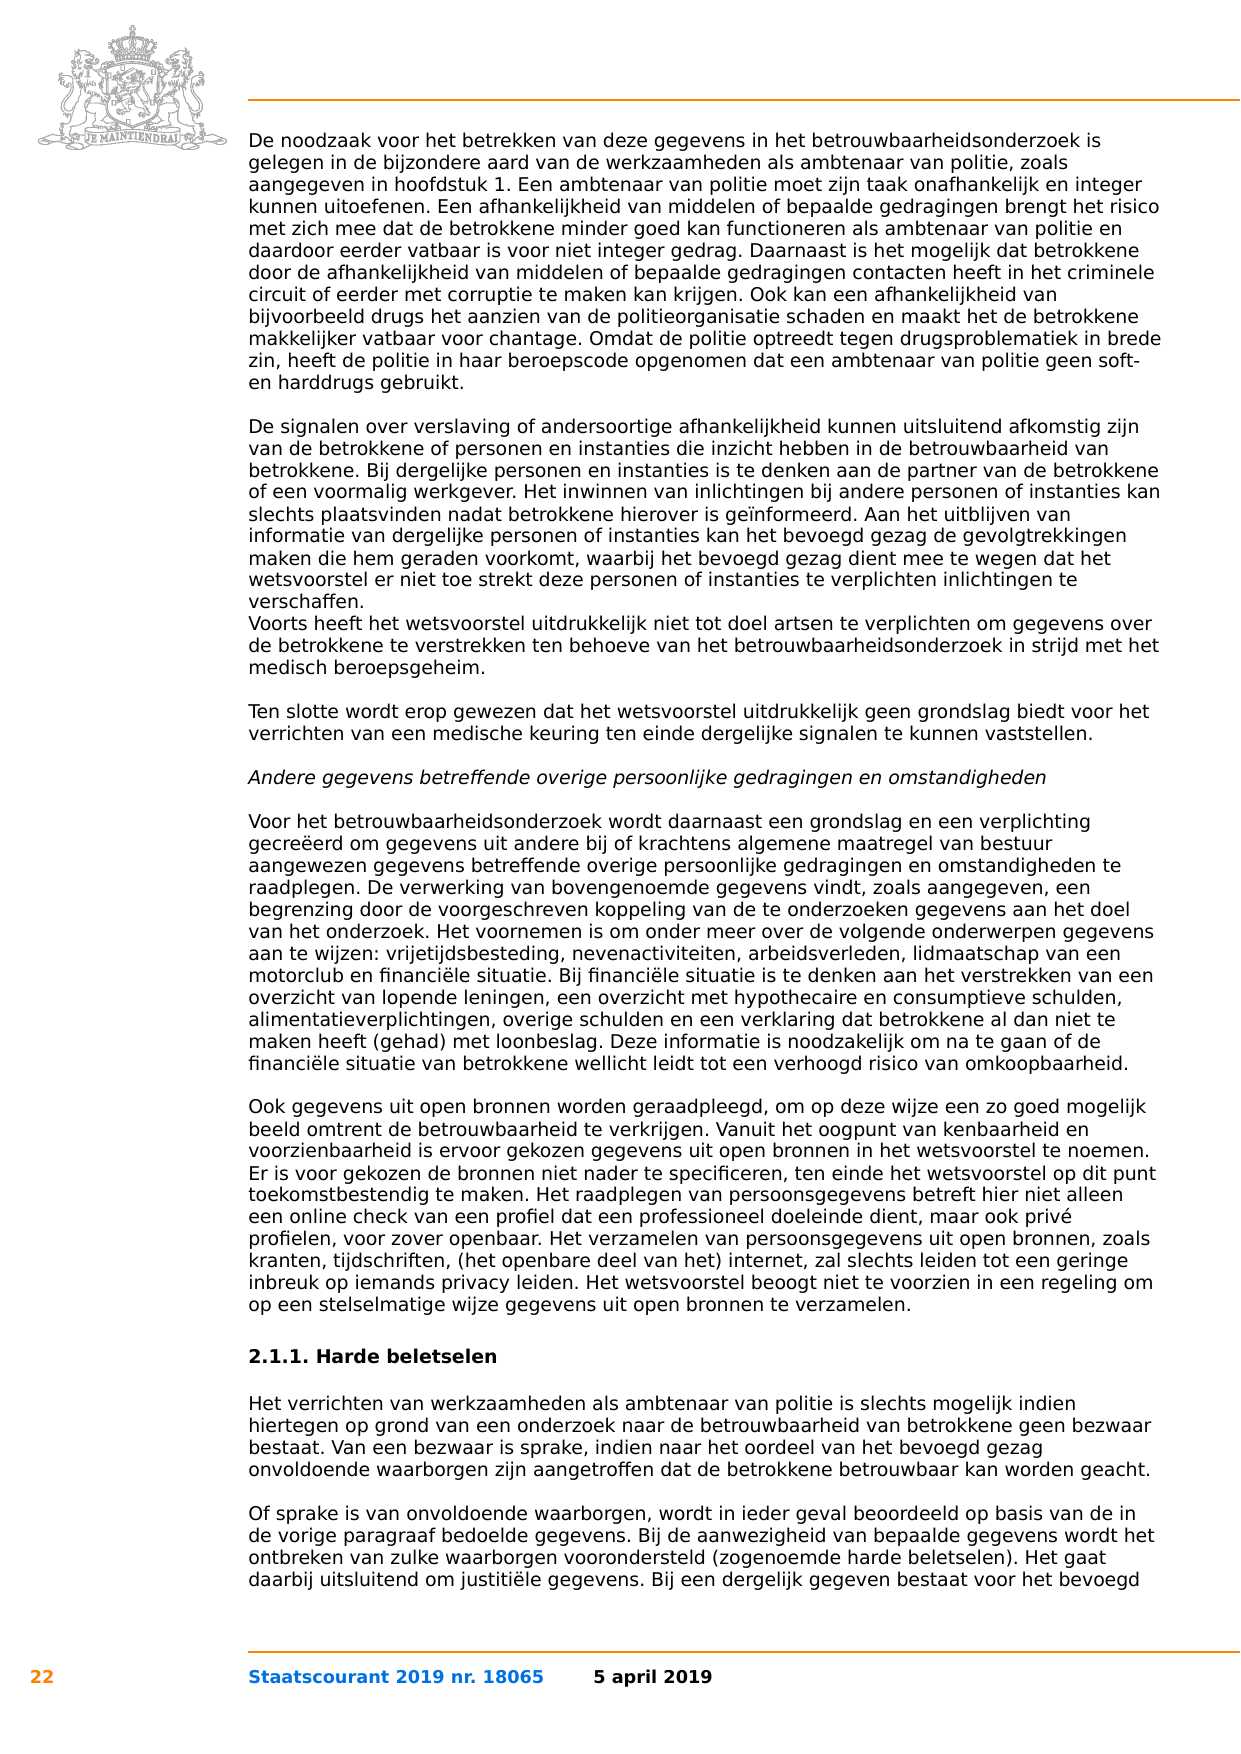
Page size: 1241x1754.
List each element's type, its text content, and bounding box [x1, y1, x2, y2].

text Voor het betrouwbaarheidsonderzoek wordt daarnaast een grondslag en een verplichting gecreëerd om gegevens uit andere bij of krachtens algemene maatregel van bestuur aangewezen gegevens betreffende overige persoonlijke gedragingen en omstandigheden te raadplegen. De verwerking van bovengenoemde gegevens vindt, zoals aangegeven, een begrenzing door de voorgeschreven koppeling van de te onderzoeken gegevens aan het doel van het onderzoek. Het voornemen is om onder meer over de volgende onderwerpen gegevens aan te wijzen: vrijetijdsbesteding, nevenactiviteiten, arbeidsverleden, lidmaatschap van een motorclub en financiële situatie. Bij financiële situatie is te denken aan het verstrekken van een overzicht van lopende leningen, een overzicht met hypothecaire en consumptieve schulden, alimentatieverplichtingen, overige schulden en een verklaring dat betrokkene al dan niet te maken heeft (gehad) met loonbeslag. Deze informatie is noodzakelijk om na te gaan of de financiële situatie van betrokkene wellicht leidt tot een verhoogd risico van omkoopbaarheid. [248, 811, 1163, 1074]
picture [38, 25, 227, 150]
subtitle Andere gegevens betreffende overige persoonlijke gedragingen en omstandigheden [248, 767, 1163, 789]
text Ook gegevens uit open bronnen worden geraadpleegd, om op deze wijze een zo goed mogelijk beeld omtrent de betrouwbaarheid te verkrijgen. Vanuit het oogpunt van kenbaarheid en voorzienbaarheid is ervoor gekozen gegevens uit open bronnen in het wetsvoorstel te noemen. Er is voor gekozen de bronnen niet nader te specificeren, ten einde het wetsvoorstel op dit punt toekomstbestendig te maken. Het raadplegen van persoonsgegevens betreft hier niet alleen een online check van een profiel dat een professioneel doeleinde dient, maar ook privé profielen, voor zover openbaar. Het verzamelen van persoonsgegevens uit open bronnen, zoals kranten, tijdschriften, (het openbare deel van het) internet, zal slechts leiden tot een geringe inbreuk op iemands privacy leiden. Het wetsvoorstel beoogt niet te voorzien in een regeling om op een stelselmatige wijze gegevens uit open bronnen te verzamelen. [248, 1096, 1163, 1316]
text Het verrichten van werkzaamheden als ambtenaar van politie is slechts mogelijk indien hiertegen op grond van een onderzoek naar de betrouwbaarheid van betrokkene geen bezwaar bestaat. Van een bezwaar is sprake, indien naar het oordeel van het bevoegd gezag onvoldoende waarborgen zijn aangetroffen dat de betrokkene betrouwbaar kan worden geacht. [248, 1393, 1163, 1481]
text Voorts heeft het wetsvoorstel uitdrukkelijk niet tot doel artsen te verplichten om gegevens over de betrokkene te verstrekken ten behoeve van het betrouwbaarheidsonderzoek in strijd met het medisch beroepsgeheim. [248, 613, 1163, 679]
text De noodzaak voor het betrekken van deze gegevens in het betrouwbaarheidsonderzoek is gelegen in de bijzondere aard van de werkzaamheden als ambtenaar van politie, zoals aangegeven in hoofdstuk 1. Een ambtenaar van politie moet zijn taak onafhankelijk en integer kunnen uitoefenen. Een afhankelijkheid van middelen of bepaalde gedragingen brengt het risico met zich mee dat de betrokkene minder goed kan functioneren als ambtenaar van politie en daardoor eerder vatbaar is voor niet integer gedrag. Daarnaast is het mogelijk dat betrokkene door de afhankelijkheid van middelen of bepaalde gedragingen contacten heeft in het criminele circuit of eerder met corruptie te maken kan krijgen. Ook kan een afhankelijkheid van bijvoorbeeld drugs het aanzien van de politieorganisatie schaden en maakt het de betrokkene makkelijker vatbaar voor chantage. Omdat de politie optreedt tegen drugsproblematiek in brede zin, heeft de politie in haar beroepscode opgenomen dat een ambtenaar van politie geen soft- en harddrugs gebruikt. [248, 130, 1163, 394]
subtitle 2.1.1. Harde beletselen [248, 1346, 1163, 1368]
text Ten slotte wordt erop gewezen dat het wetsvoorstel uitdrukkelijk geen grondslag biedt voor het verrichten van een medische keuring ten einde dergelijke signalen te kunnen vaststellen. [248, 701, 1163, 745]
text Of sprake is van onvoldoende waarborgen, wordt in ieder geval beoordeeld op basis van de in de vorige paragraaf bedoelde gegevens. Bij de aanwezigheid van bepaalde gegevens wordt het ontbreken van zulke waarborgen voorondersteld (zogenoemde harde beletselen). Het gaat daarbij uitsluitend om justitiële gegevens. Bij een dergelijk gegeven bestaat voor het bevoegd [248, 1503, 1163, 1591]
text De signalen over verslaving of andersoortige afhankelijkheid kunnen uitsluitend afkomstig zijn van de betrokkene of personen en instanties die inzicht hebben in de betrouwbaarheid van betrokkene. Bij dergelijke personen en instanties is te denken aan de partner van de betrokkene of een voormalig werkgever. Het inwinnen van inlichtingen bij andere personen of instanties kan slechts plaatsvinden nadat betrokkene hierover is geïnformeerd. Aan het uitblijven van informatie van dergelijke personen of instanties kan het bevoegd gezag de gevolgtrekkingen maken die hem geraden voorkomt, waarbij het bevoegd gezag dient mee te wegen dat het wetsvoorstel er niet toe strekt deze personen of instanties te verplichten inlichtingen te verschaffen. [248, 416, 1163, 613]
